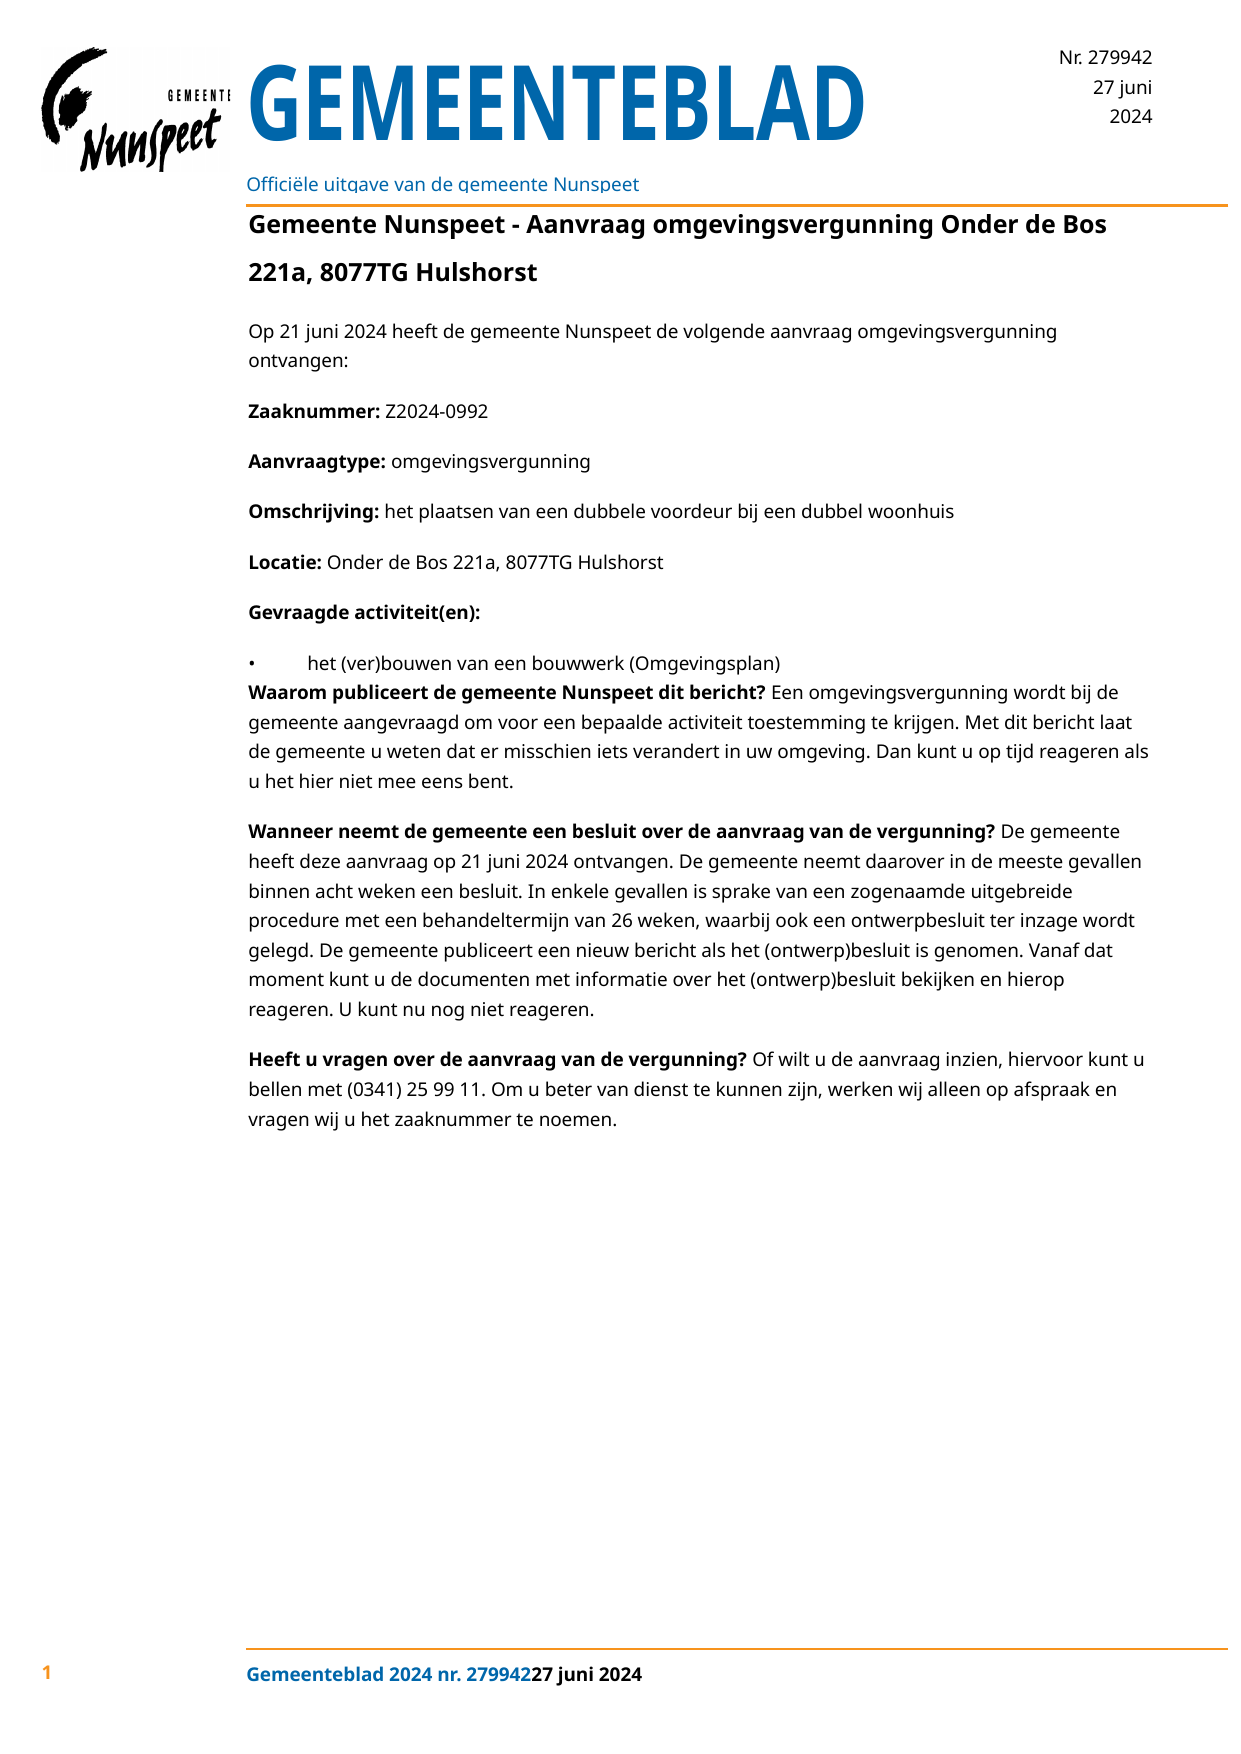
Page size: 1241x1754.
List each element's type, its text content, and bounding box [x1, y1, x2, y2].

text Op 21 juni 2024 heeft de gemeente Nunspeet de volgende aanvraag omgevingsvergunning ontvangen: [248, 318, 1152, 373]
text Locatie: Onder de Bos 221a, 8077TG Hulshorst [248, 549, 1152, 575]
text Heeft u vragen over de aanvraag van de vergunning? Of wilt u de aanvraag inzien, hiervoor kunt u bellen met (0341) 25 99 11. Om u beter van dienst te kunnen zijn, werken wij alleen op afspraak en vragen wij u het zaaknummer te noemen. [248, 1047, 1152, 1132]
text Gevraagde activiteit(en): [248, 599, 1152, 625]
picture [41, 47, 231, 172]
text Wanneer neemt de gemeente een besluit over de aanvraag van de vergunning? De gemeente heeft deze aanvraag op 21 juni 2024 ontvangen. De gemeente neemt daarover in de meeste gevallen binnen acht weken een besluit. In enkele gevallen is sprake van een zogenaamde uitgebreide procedure met een behandeltermijn van 26 weken, waarbij ook een ontwerpbesluit ter inzage wordt gelegd. De gemeente publiceert een nieuw bericht als het (ontwerp)besluit is genomen. Vanaf dat moment kunt u de documenten met informatie over het (ontwerp)besluit bekijken en hierop reageren. U kunt nu nog niet reageren. [248, 819, 1152, 1022]
text Aanvraagtype: omgevingsvergunning [248, 448, 1152, 474]
text Waarom publiceert de gemeente Nunspeet dit bericht? Een omgevingsvergunning wordt bij de gemeente aangevraagd om voor een bepaalde activiteit toestemming te krijgen. Met dit bericht laat de gemeente u weten dat er misschien iets verandert in uw omgeving. Dan kunt u op tijd reageren als u het hier niet mee eens bent. [248, 679, 1152, 794]
text Zaaknummer: Z2024-0992 [248, 398, 1152, 424]
text Gemeente Nunspeet - Aanvraag omgevingsvergunning Onder de Bos 221a, 8077TG Hulshorst [248, 207, 1152, 288]
list het (ver)bouwen van een bouwwerk (Omgevingsplan) [248, 650, 1152, 676]
text Omschrijving: het plaatsen van een dubbele voordeur bij een dubbel woonhuis [248, 499, 1152, 524]
